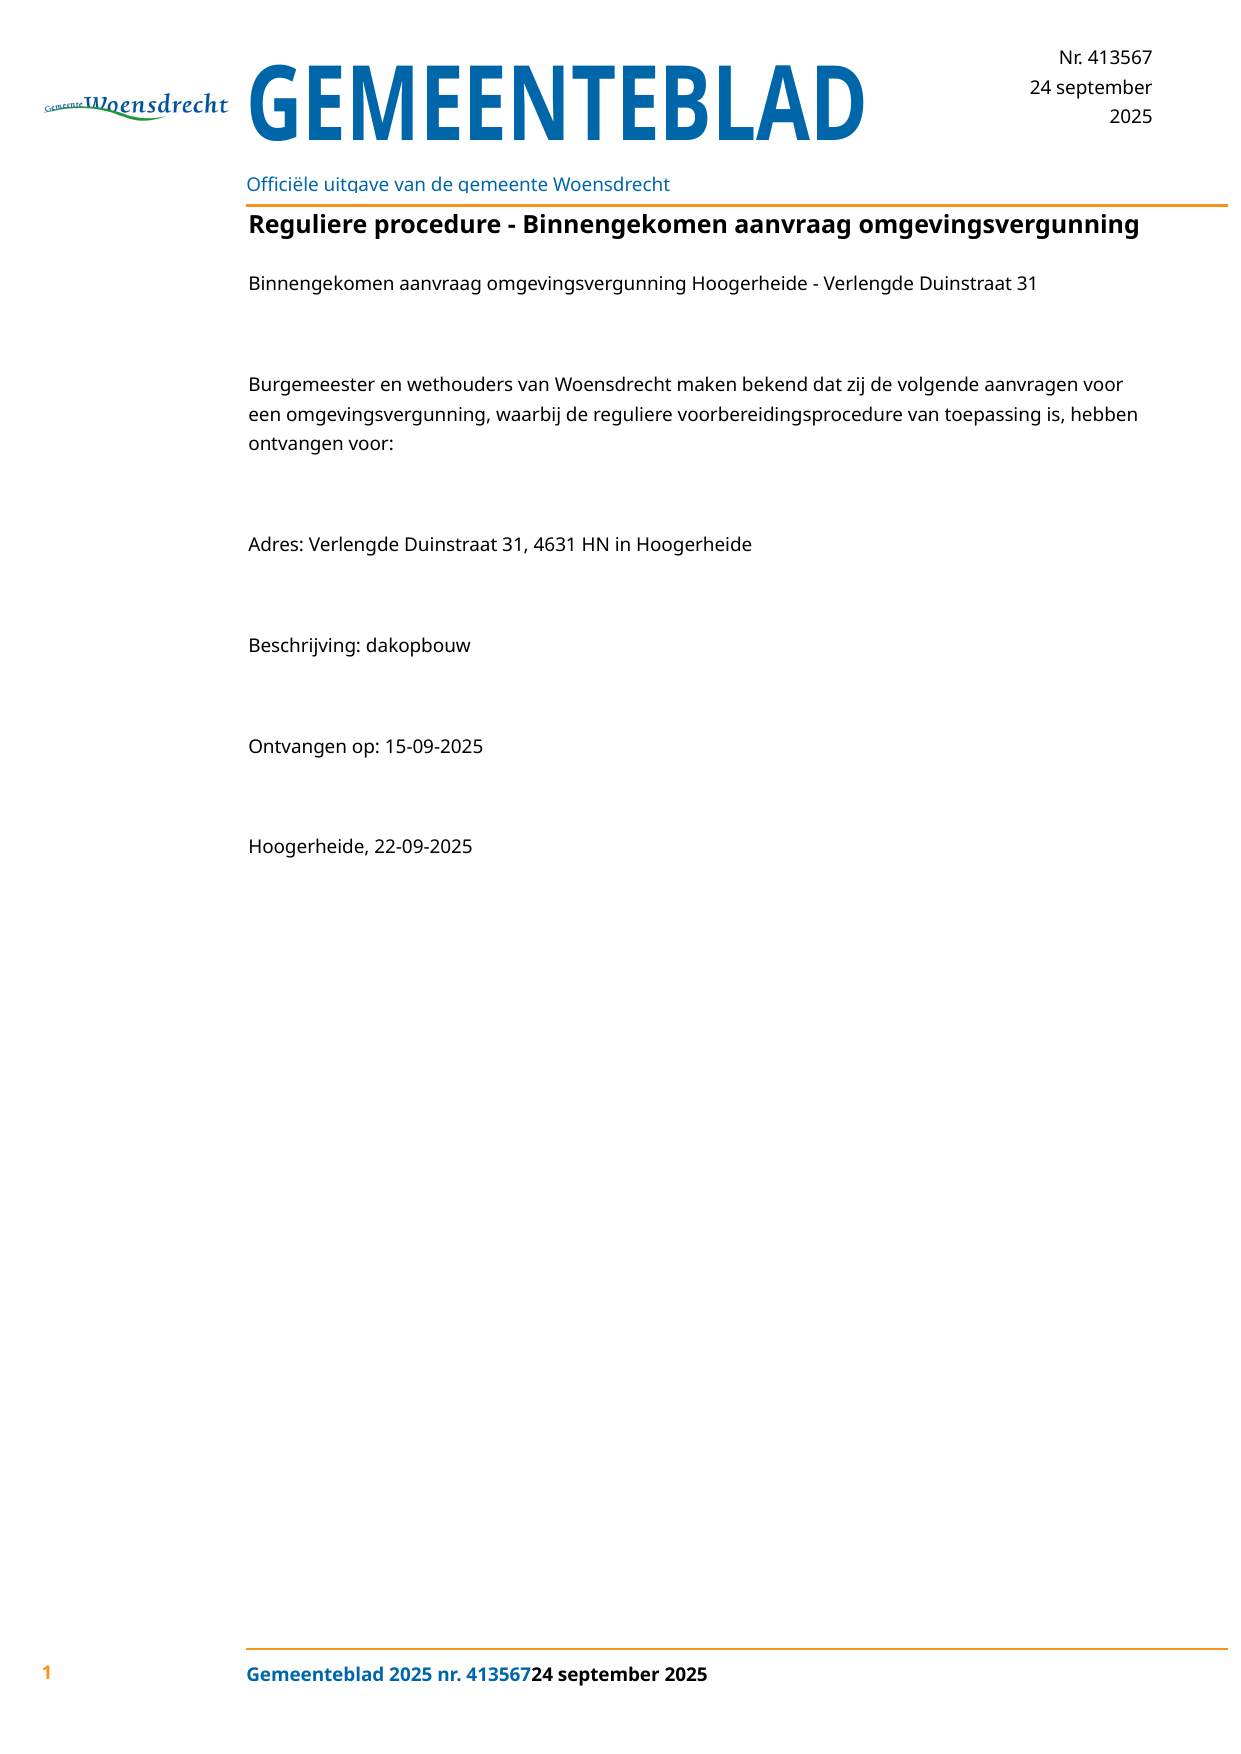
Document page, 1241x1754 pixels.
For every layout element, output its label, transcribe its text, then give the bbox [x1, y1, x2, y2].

text Hoogerheide, 22-09-2025 [248, 834, 1152, 859]
picture [41, 47, 231, 172]
text Beschrijving: dakopbouw [248, 632, 1152, 658]
text Reguliere procedure - Binnengekomen aanvraag omgevingsvergunning [248, 207, 1152, 241]
text Ontvangen op: 15-09-2025 [248, 733, 1152, 758]
text Burgemeester en wethouders van Woensdrecht maken bekend dat zij de volgende aanvragen voor een omgevingsvergunning, waarbij de reguliere voorbereidingsprocedure van toepassing is, hebben ontvangen voor: [248, 371, 1152, 456]
text Adres: Verlengde Duinstraat 31, 4631 HN in Hoogerheide [248, 531, 1152, 557]
text Binnengekomen aanvraag omgevingsvergunning Hoogerheide - Verlengde Duinstraat 31 [248, 270, 1152, 296]
